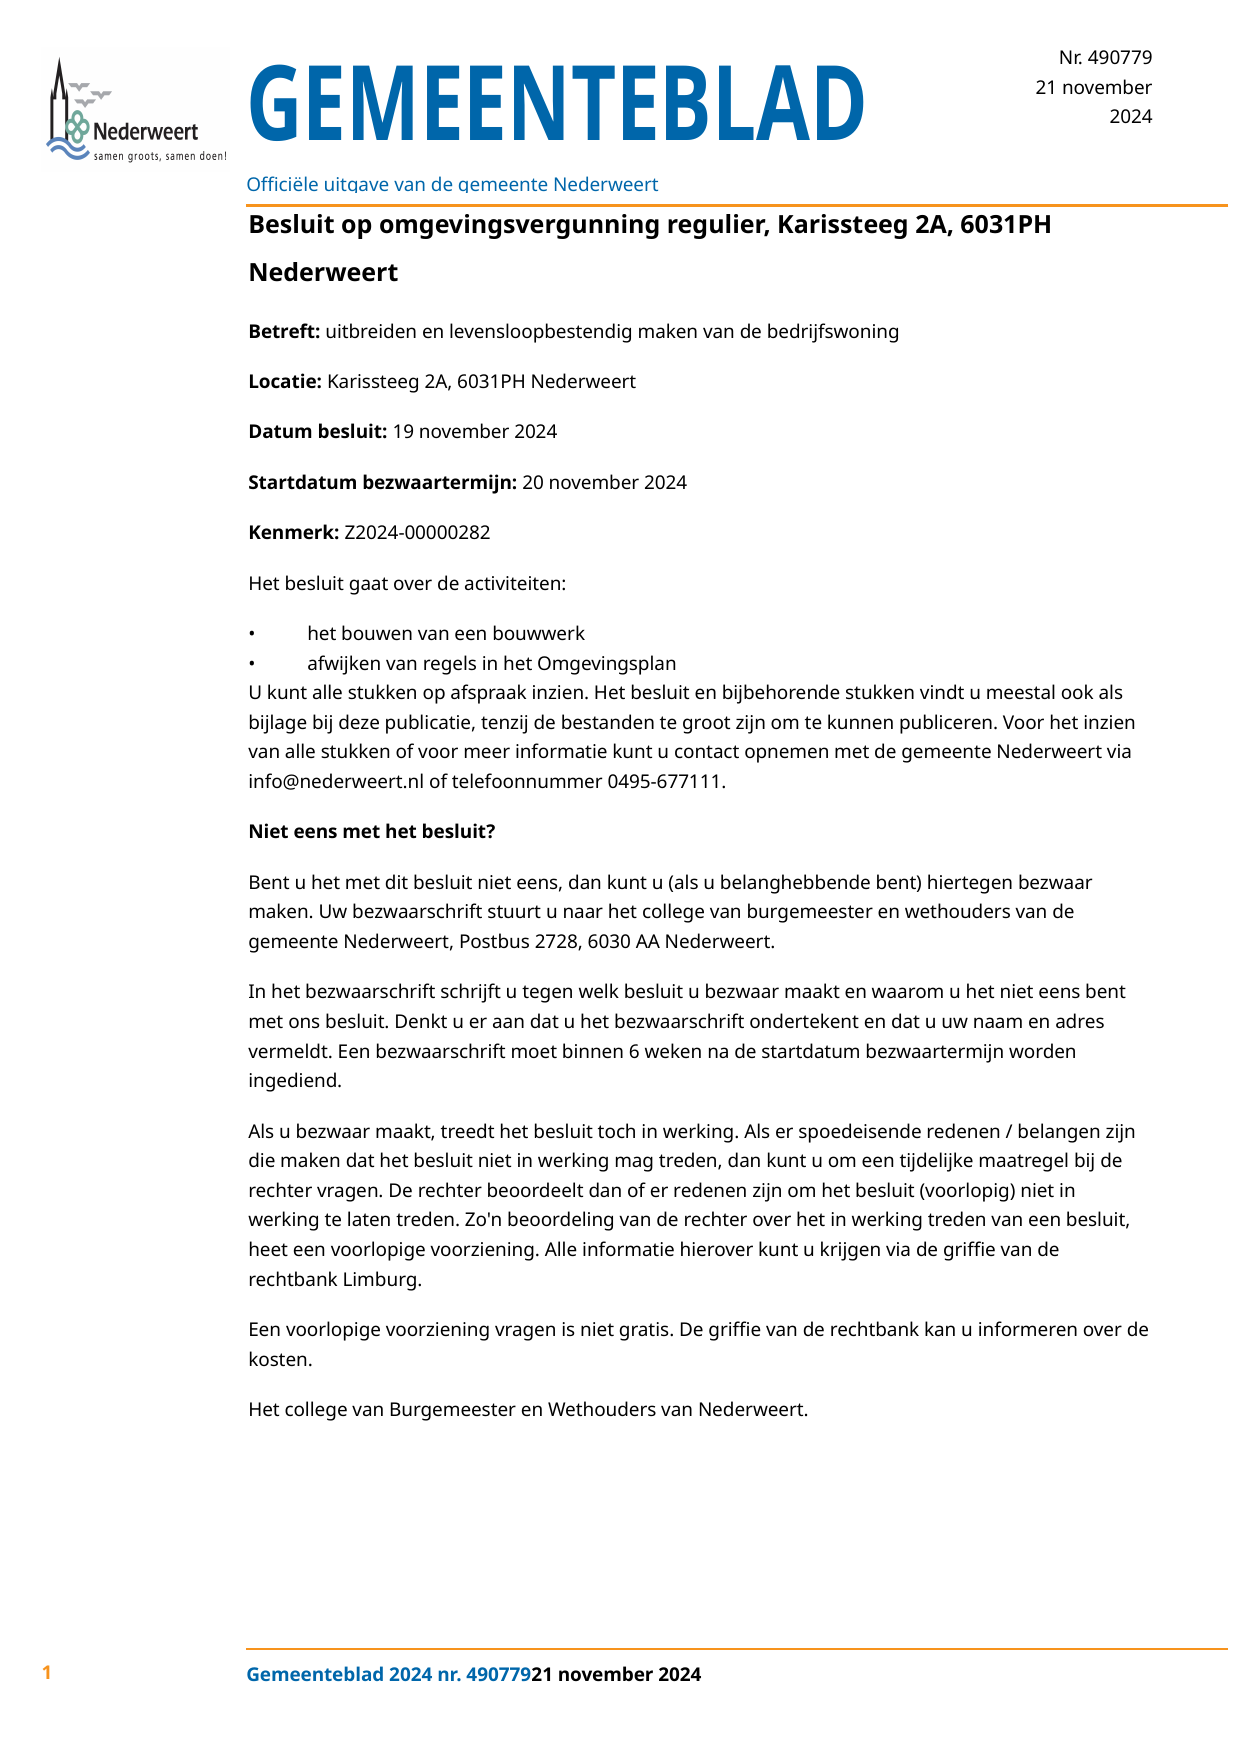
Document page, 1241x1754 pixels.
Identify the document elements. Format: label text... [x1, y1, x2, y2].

text Locatie: Karissteeg 2A, 6031PH Nederweert [248, 368, 1152, 394]
text Startdatum bezwaartermijn: 20 november 2024 [248, 469, 1152, 495]
text Datum besluit: 19 november 2024 [248, 419, 1152, 444]
text Betreft: uitbreiden en levensloopbestendig maken van de bedrijfswoning [248, 318, 1152, 344]
text Een voorlopige voorziening vragen is niet gratis. De griffie van de rechtbank kan u informeren over de kosten. [248, 1316, 1152, 1372]
list afwijken van regels in het Omgevingsplan [248, 650, 1152, 676]
picture [41, 47, 231, 172]
text Het college van Burgemeester en Wethouders van Nederweert. [248, 1396, 1152, 1422]
text Bent u het met dit besluit niet eens, dan kunt u (als u belanghebbende bent) hiertegen bezwaar maken. Uw bezwaarschrift stuurt u naar het college van burgemeester en wethouders van de gemeente Nederweert, Postbus 2728, 6030 AA Nederweert. [248, 869, 1152, 954]
text U kunt alle stukken op afspraak inzien. Het besluit en bijbehorende stukken vindt u meestal ook als bijlage bij deze publicatie, tenzij de bestanden te groot zijn om te kunnen publiceren. Voor het inzien van alle stukken of voor meer informatie kunt u contact opnemen met de gemeente Nederweert via info@nederweert.nl of telefoonnummer 0495-677111. [248, 679, 1152, 794]
text Als u bezwaar maakt, treedt het besluit toch in werking. Als er spoedeisende redenen / belangen zijn die maken dat het besluit niet in werking mag treden, dan kunt u om een tijdelijke maatregel bij de rechter vragen. De rechter beoordeelt dan of er redenen zijn om het besluit (voorlopig) niet in werking te laten treden. Zo'n beoordeling van de rechter over het in werking treden van een besluit, heet een voorlopige voorziening. Alle informatie hierover kunt u krijgen via de griffie van de rechtbank Limburg. [248, 1118, 1152, 1292]
text In het bezwaarschrift schrijft u tegen welk besluit u bezwaar maakt en waarom u het niet eens bent met ons besluit. Denkt u er aan dat u het bezwaarschrift ondertekent en dat u uw naam en adres vermeldt. Een bezwaarschrift moet binnen 6 weken na de startdatum bezwaartermijn worden ingediend. [248, 979, 1152, 1093]
list het bouwen van een bouwwerk [248, 620, 1152, 646]
text Het besluit gaat over de activiteiten: [248, 570, 1152, 596]
text Kenmerk: Z2024-00000282 [248, 519, 1152, 545]
text Besluit op omgevingsvergunning regulier, Karissteeg 2A, 6031PH Nederweert [248, 207, 1152, 288]
text Niet eens met het besluit? [248, 819, 1152, 844]
